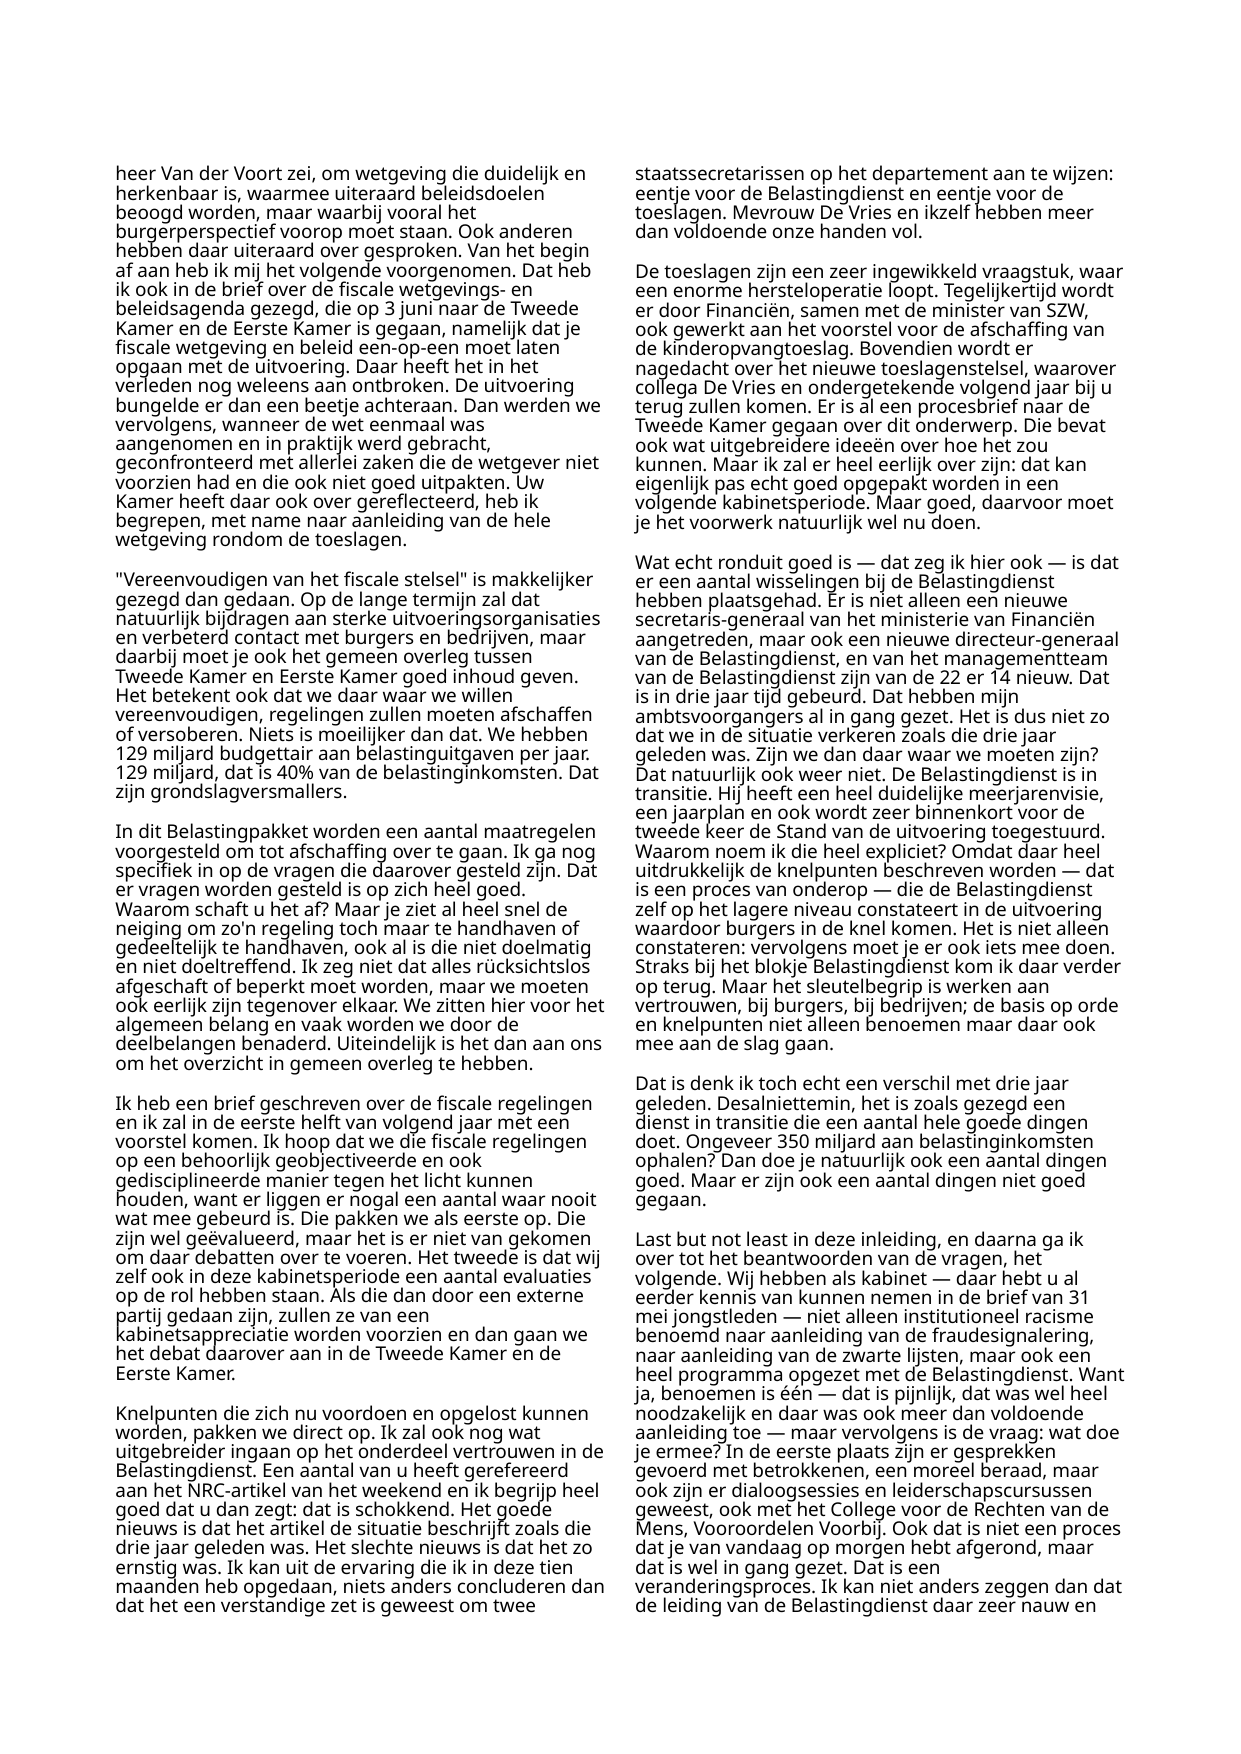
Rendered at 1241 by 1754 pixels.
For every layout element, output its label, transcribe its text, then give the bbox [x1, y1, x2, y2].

text De toeslagen zijn een zeer ingewikkeld vraagstuk, waar een enorme hersteloperatie loopt. Tegelijkertijd wordt er door Financiën, samen met de minister van SZW, ook gewerkt aan het voorstel voor de afschaffing van de kinderopvangtoeslag. Bovendien wordt er nagedacht over het nieuwe toeslagenstelsel, waarover collega De Vries en ondergetekende volgend jaar bij u terug zullen komen. Er is al een procesbrief naar de Tweede Kamer gegaan over dit onderwerp. Die bevat ook wat uitgebreidere ideeën over hoe het zou kunnen. Maar ik zal er heel eerlijk over zijn: dat kan eigenlijk pas echt goed opgepakt worden in een volgende kabinetsperiode. Maar goed, daarvoor moet je het voorwerk natuurlijk wel nu doen. [635, 263, 1125, 533]
text Ik heb een brief geschreven over de fiscale regelingen en ik zal in de eerste helft van volgend jaar met een voorstel komen. Ik hoop dat we die fiscale regelingen op een behoorlijk geobjectiveerde en ook gedisciplineerde manier tegen het licht kunnen houden, want er liggen er nogal een aantal waar nooit wat mee gebeurd is. Die pakken we als eerste op. Die zijn wel geëvalueerd, maar het is er niet van gekomen om daar debatten over te voeren. Het tweede is dat wij zelf ook in deze kabinetsperiode een aantal evaluaties op de rol hebben staan. Als die dan door een externe partij gedaan zijn, zullen ze van een kabinetsappreciatie worden voorzien en dan gaan we het debat daarover aan in de Tweede Kamer en de Eerste Kamer. [115, 1095, 605, 1384]
text "Vereenvoudigen van het fiscale stelsel" is makkelijker gezegd dan gedaan. Op de lange termijn zal dat natuurlijk bijdragen aan sterke uitvoeringsorganisaties en verbeterd contact met burgers en bedrijven, maar daarbij moet je ook het gemeen overleg tussen Tweede Kamer en Eerste Kamer goed inhoud geven. Het betekent ook dat we daar waar we willen vereenvoudigen, regelingen zullen moeten afschaffen of versoberen. Niets is moeilijker dan dat. We hebben 129 miljard budgettair aan belastinguitgaven per jaar. 129 miljard, dat is 40% van de belastinginkomsten. Dat zijn grondslagversmallers. [115, 571, 605, 803]
text heer Van der Voort zei, om wetgeving die duidelijk en herkenbaar is, waarmee uiteraard beleidsdoelen beoogd worden, maar waarbij vooral het burgerperspectief voorop moet staan. Ook anderen hebben daar uiteraard over gesproken. Van het begin af aan heb ik mij het volgende voorgenomen. Dat heb ik ook in de brief over de fiscale wetgevings- en beleidsagenda gezegd, die op 3 juni naar de Tweede Kamer en de Eerste Kamer is gegaan, namelijk dat je fiscale wetgeving en beleid een-op-een moet laten opgaan met de uitvoering. Daar heeft het in het verleden nog weleens aan ontbroken. De uitvoering bungelde er dan een beetje achteraan. Dan werden we vervolgens, wanneer de wet eenmaal was aangenomen en in praktijk werd gebracht, geconfronteerd met allerlei zaken die de wetgever niet voorzien had en die ook niet goed uitpakten. Uw Kamer heeft daar ook over gereflecteerd, heb ik begrepen, met name naar aanleiding van de hele wetgeving rondom de toeslagen. [115, 165, 605, 551]
text In dit Belastingpakket worden een aantal maatregelen voorgesteld om tot afschaffing over te gaan. Ik ga nog specifiek in op de vragen die daarover gesteld zijn. Dat er vragen worden gesteld is op zich heel goed. Waarom schaft u het af? Maar je ziet al heel snel de neiging om zo'n regeling toch maar te handhaven of gedeeltelijk te handhaven, ook al is die niet doelmatig en niet doeltreffend. Ik zeg niet dat alles rücksichtslos afgeschaft of beperkt moet worden, maar we moeten ook eerlijk zijn tegenover elkaar. We zitten hier voor het algemeen belang en vaak worden we door de deelbelangen benaderd. Uiteindelijk is het dan aan ons om het overzicht in gemeen overleg te hebben. [115, 823, 605, 1074]
text Wat echt ronduit goed is — dat zeg ik hier ook — is dat er een aantal wisselingen bij de Belastingdienst hebben plaatsgehad. Er is niet alleen een nieuwe secretaris-generaal van het ministerie van Financiën aangetreden, maar ook een nieuwe directeur-generaal van de Belastingdienst, en van het managementteam van de Belastingdienst zijn van de 22 er 14 nieuw. Dat is in drie jaar tijd gebeurd. Dat hebben mijn ambtsvoorgangers al in gang gezet. Het is dus niet zo dat we in de situatie verkeren zoals die drie jaar geleden was. Zijn we dan daar waar we moeten zijn? Dat natuurlijk ook weer niet. De Belastingdienst is in transitie. Hij heeft een heel duidelijke meerjarenvisie, een jaarplan en ook wordt zeer binnenkort voor de tweede keer de Stand van de uitvoering toegestuurd. Waarom noem ik die heel expliciet? Omdat daar heel uitdrukkelijk de knelpunten beschreven worden — dat is een proces van onderop — die de Belastingdienst zelf op het lagere niveau constateert in de uitvoering waardoor burgers in de knel komen. Het is niet alleen constateren: vervolgens moet je er ook iets mee doen. Straks bij het blokje Belastingdienst kom ik daar verder op terug. Maar het sleutelbegrip is werken aan vertrouwen, bij burgers, bij bedrijven; de basis op orde en knelpunten niet alleen benoemen maar daar ook mee aan de slag gaan. [635, 554, 1125, 1055]
text Last but not least in deze inleiding, en daarna ga ik over tot het beantwoorden van de vragen, het volgende. Wij hebben als kabinet — daar hebt u al eerder kennis van kunnen nemen in de brief van 31 mei jongstleden — niet alleen institutioneel racisme benoemd naar aanleiding van de fraudesignalering, naar aanleiding van de zwarte lijsten, maar ook een heel programma opgezet met de Belastingdienst. Want ja, benoemen is één — dat is pijnlijk, dat was wel heel noodzakelijk en daar was ook meer dan voldoende aanleiding toe — maar vervolgens is de vraag: wat doe je ermee? In de eerste plaats zijn er gesprekken gevoerd met betrokkenen, een moreel beraad, maar ook zijn er dialoogsessies en leiderschapscursussen geweest, ook met het College voor de Rechten van de Mens, Vooroordelen Voorbij. Ook dat is niet een proces dat je van vandaag op morgen hebt afgerond, maar dat is wel in gang gezet. Dat is een veranderingsproces. Ik kan niet anders zeggen dan dat de leiding van de Belastingdienst daar zeer nauw en [635, 1231, 1125, 1616]
text staatssecretarissen op het departement aan te wijzen: eentje voor de Belastingdienst en eentje voor de toeslagen. Mevrouw De Vries en ikzelf hebben meer dan voldoende onze handen vol. [635, 165, 1125, 242]
text Knelpunten die zich nu voordoen en opgelost kunnen worden, pakken we direct op. Ik zal ook nog wat uitgebreider ingaan op het onderdeel vertrouwen in de Belastingdienst. Een aantal van u heeft gerefereerd aan het NRC-artikel van het weekend en ik begrijp heel goed dat u dan zegt: dat is schokkend. Het goede nieuws is dat het artikel de situatie beschrijft zoals die drie jaar geleden was. Het slechte nieuws is dat het zo ernstig was. Ik kan uit de ervaring die ik in deze tien maanden heb opgedaan, niets anders concluderen dan dat het een verstandige zet is geweest om twee [115, 1404, 605, 1616]
text Dat is denk ik toch echt een verschil met drie jaar geleden. Desalniettemin, het is zoals gezegd een dienst in transitie die een aantal hele goede dingen doet. Ongeveer 350 miljard aan belastinginkomsten ophalen? Dan doe je natuurlijk ook een aantal dingen goed. Maar er zijn ook een aantal dingen niet goed gegaan. [635, 1075, 1125, 1210]
